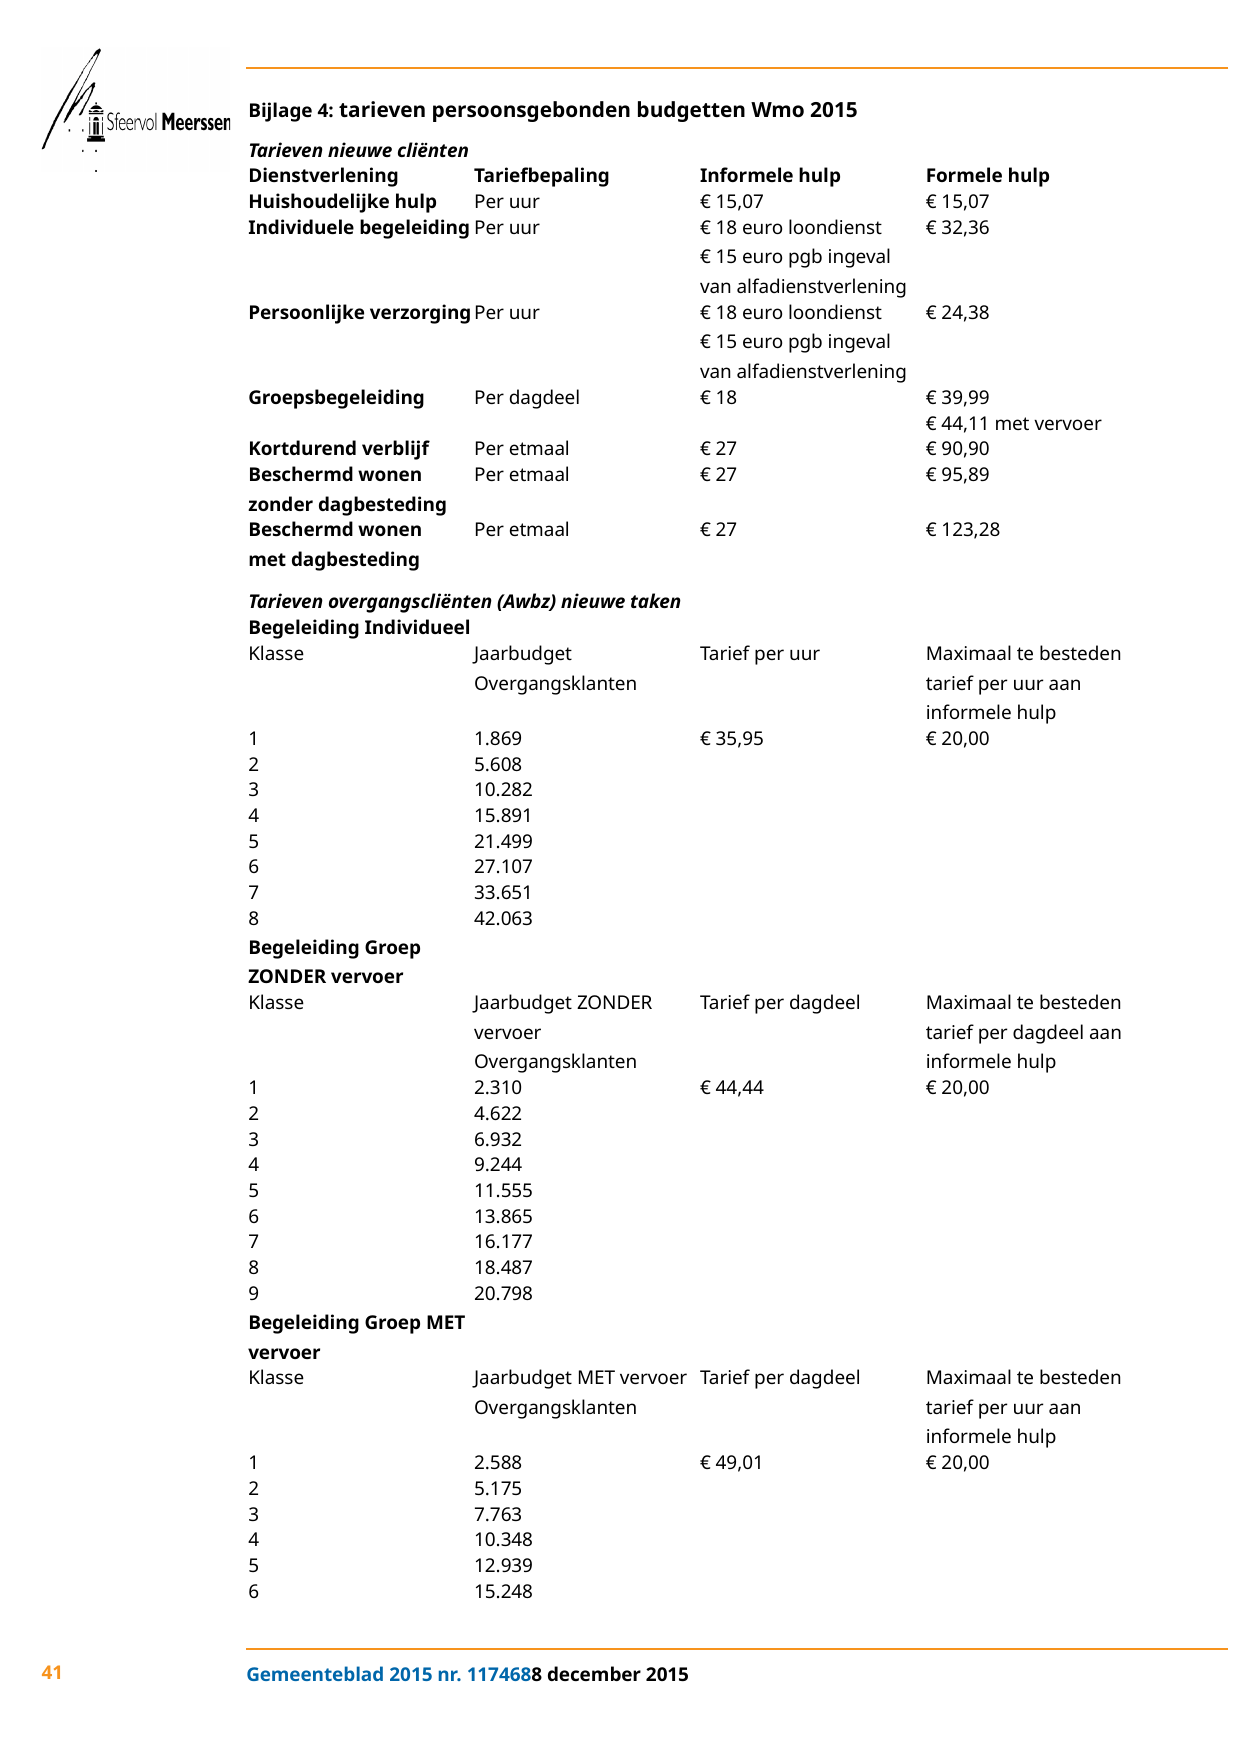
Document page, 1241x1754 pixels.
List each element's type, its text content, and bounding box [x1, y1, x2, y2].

table_cell [926, 1203, 1152, 1229]
table_cell 20.798 [474, 1280, 700, 1306]
table_cell Per uur [474, 214, 700, 299]
table_cell [926, 1229, 1152, 1254]
table_cell € 18 euro loondienst € 15 euro pgb ingeval van alfadienstverlening [700, 214, 926, 299]
table_cell € 32,36 [926, 214, 1152, 299]
table_cell 2 [248, 1100, 474, 1126]
table_cell 15.248 [474, 1578, 700, 1604]
table_cell € 20,00 [926, 1450, 1152, 1475]
text Bijlage 4: tarieven persoonsgebonden budgetten Wmo 2015 [248, 95, 1152, 123]
table_cell 1 [248, 1074, 474, 1100]
table_cell 2 [248, 1475, 474, 1501]
table_cell 3 [248, 1501, 474, 1527]
table_cell [700, 1152, 926, 1177]
table_cell [926, 1177, 1152, 1203]
table_cell 4 [248, 1152, 474, 1177]
table_cell [926, 1501, 1152, 1527]
table_cell € 49,01 [700, 1450, 926, 1475]
table_cell € 90,90 [926, 435, 1152, 461]
table_cell [926, 879, 1152, 905]
table_cell Beschermd wonen met dagbesteding [248, 516, 474, 572]
table_cell Per etmaal [474, 516, 700, 572]
table_cell 1.869 [474, 725, 700, 751]
table_cell 21.499 [474, 828, 700, 854]
table_cell 15.891 [474, 802, 700, 828]
table_cell Persoonlijke verzorging [248, 299, 474, 384]
table_cell 5.608 [474, 751, 700, 776]
table_cell 5 [248, 1553, 474, 1578]
table_cell 5 [248, 1177, 474, 1203]
table_cell 7 [248, 879, 474, 905]
table_cell [700, 751, 926, 776]
table_cell ­ [700, 410, 926, 435]
table_cell € 27 [700, 461, 926, 516]
table_cell [926, 828, 1152, 854]
table_header Formele hulp [926, 163, 1152, 188]
table_cell [700, 1553, 926, 1578]
table_cell € 44,11 met vervoer [926, 410, 1152, 435]
table_cell € 18 euro loondienst € 15 euro pgb ingeval van alfadienstverlening [700, 299, 926, 384]
table_cell [926, 1255, 1152, 1280]
table_cell 3 [248, 1126, 474, 1152]
text Tarieven overgangscliënten (Awbz) nieuwe taken [248, 588, 1152, 614]
table_cell Jaarbudget ZONDER vervoer Overgangsklanten [474, 990, 700, 1074]
table_cell € 95,89 [926, 461, 1152, 516]
picture [41, 47, 231, 172]
table_cell [700, 1475, 926, 1501]
table_cell [700, 905, 926, 931]
table_cell [248, 410, 474, 435]
table_cell 7.763 [474, 1501, 700, 1527]
table_cell [700, 1255, 926, 1280]
table_cell 7 [248, 1229, 474, 1254]
table_cell 9.244 [474, 1152, 700, 1177]
table_cell 4.622 [474, 1100, 700, 1126]
table_cell Jaarbudget Overgangsklanten [474, 640, 700, 725]
table_cell Tarief per dagdeel [700, 990, 926, 1074]
table_cell [700, 802, 926, 828]
table_cell 6 [248, 1203, 474, 1229]
table_cell 8 [248, 1255, 474, 1280]
table_cell € 20,00 [926, 725, 1152, 751]
table_cell Per etmaal [474, 461, 700, 516]
table_cell [926, 1152, 1152, 1177]
table_cell 11.555 [474, 1177, 700, 1203]
table_cell € 15,07 [700, 189, 926, 214]
table_cell 1 [248, 1450, 474, 1475]
table_cell 16.177 [474, 1229, 700, 1254]
table_cell [926, 905, 1152, 931]
table_cell [700, 1527, 926, 1552]
table_cell 42.063 [474, 905, 700, 931]
table_cell Per uur [474, 189, 700, 214]
table_cell [700, 1126, 926, 1152]
table_cell Per uur [474, 299, 700, 384]
table_cell [926, 854, 1152, 879]
table_cell 3 [248, 776, 474, 802]
table_cell 13.865 [474, 1203, 700, 1229]
table_cell € 15,07 [926, 189, 1152, 214]
table_cell Kortdurend verblijf [248, 435, 474, 461]
table_cell Klasse [248, 640, 474, 725]
table_cell € 44,44 [700, 1074, 926, 1100]
table_cell [700, 1578, 926, 1604]
table_cell [700, 1177, 926, 1203]
table_cell [700, 776, 926, 802]
table_header Informele hulp [700, 163, 926, 188]
table_cell 8 [248, 905, 474, 931]
table_cell 9 [248, 1280, 474, 1306]
table_cell [700, 1100, 926, 1126]
table_cell 4 [248, 1527, 474, 1552]
table_cell Maximaal te besteden tarief per dagdeel aan informele hulp [926, 990, 1152, 1074]
table_cell 6.932 [474, 1126, 700, 1152]
table_cell Maximaal te besteden tarief per uur aan informele hulp [926, 1365, 1152, 1449]
table_cell [926, 751, 1152, 776]
table_cell € 27 [700, 516, 926, 572]
table_cell 18.487 [474, 1255, 700, 1280]
table_header Tariefbepaling [474, 163, 700, 188]
table_cell [926, 776, 1152, 802]
table_cell 10.282 [474, 776, 700, 802]
table_cell € 24,38 [926, 299, 1152, 384]
table_cell Jaarbudget MET vervoer Overgangsklanten [474, 1365, 700, 1449]
table_cell [926, 1280, 1152, 1306]
table_cell 2.588 [474, 1450, 700, 1475]
table_cell [700, 854, 926, 879]
table_cell 5.175 [474, 1475, 700, 1501]
table_cell 12.939 [474, 1553, 700, 1578]
table_cell Individuele begeleiding [248, 214, 474, 299]
table_cell Tarief per uur [700, 640, 926, 725]
table_cell Huishoudelijke hulp [248, 189, 474, 214]
table_cell 6 [248, 1578, 474, 1604]
table_cell [700, 879, 926, 905]
table_header Begeleiding Groep MET vervoer [248, 1309, 474, 1364]
table_cell [926, 1553, 1152, 1578]
table_cell [926, 1578, 1152, 1604]
table_cell [700, 1280, 926, 1306]
table_cell € 18 [700, 384, 926, 410]
table_header Begeleiding Groep ZONDER vervoer [248, 934, 474, 989]
table_cell [926, 1527, 1152, 1552]
table_header Begeleiding Individueel [248, 614, 474, 640]
table_cell 6 [248, 854, 474, 879]
table_cell [474, 410, 700, 435]
table_cell ­ [700, 828, 926, 854]
table_cell Maximaal te besteden tarief per uur aan informele hulp [926, 640, 1152, 725]
table_cell [700, 1501, 926, 1527]
table_cell Beschermd wonen zonder dagbesteding [248, 461, 474, 516]
table_cell Tarief per dagdeel [700, 1365, 926, 1449]
table_cell € 123,28 [926, 516, 1152, 572]
table_cell [926, 1475, 1152, 1501]
table_cell 4 [248, 802, 474, 828]
table_cell 2.310 [474, 1074, 700, 1100]
table_cell € 20,00 [926, 1074, 1152, 1100]
table_cell 10.348 [474, 1527, 700, 1552]
table_cell 27.107 [474, 854, 700, 879]
text Tarieven nieuwe cliënten [248, 137, 1152, 163]
table_cell 33.651 [474, 879, 700, 905]
table_header Dienstverlening [248, 163, 474, 188]
table_cell [926, 1126, 1152, 1152]
table_cell Groepsbegeleiding [248, 384, 474, 410]
table_cell Klasse [248, 1365, 474, 1449]
table_cell [926, 1100, 1152, 1126]
table_cell 2 [248, 751, 474, 776]
table_cell 5 [248, 828, 474, 854]
table_cell [926, 802, 1152, 828]
table_cell € 35,95 [700, 725, 926, 751]
table_cell [700, 1203, 926, 1229]
table_cell [700, 1229, 926, 1254]
table_cell Per etmaal [474, 435, 700, 461]
table_cell € 27 [700, 435, 926, 461]
table_cell 1 [248, 725, 474, 751]
table_cell Per dagdeel [474, 384, 700, 410]
table_cell € 39,99 [926, 384, 1152, 410]
table_cell Klasse [248, 990, 474, 1074]
